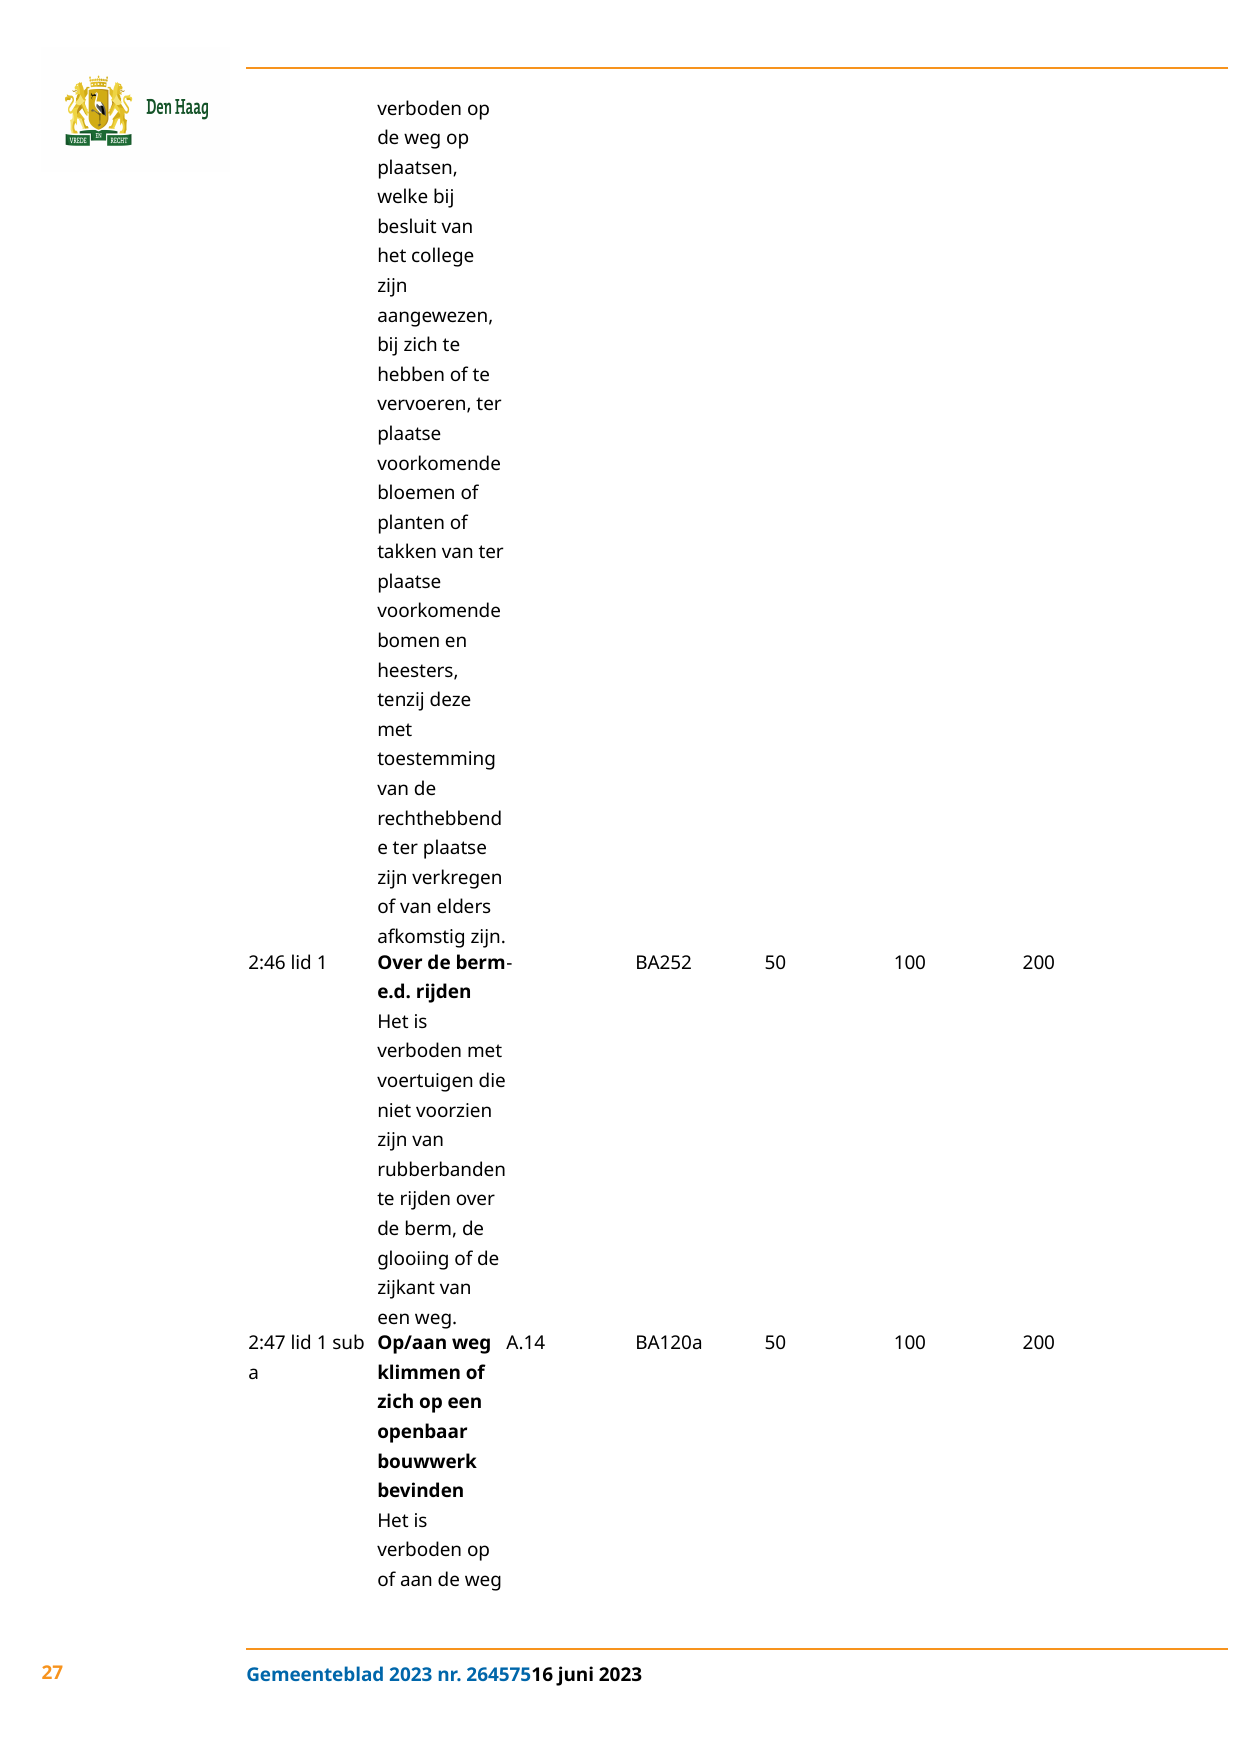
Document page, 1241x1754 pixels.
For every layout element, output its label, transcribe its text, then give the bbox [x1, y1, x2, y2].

table_cell verboden op de weg op plaatsen, welke bij besluit van het college zijn aangewezen, bij zich te hebben of te vervoeren, ter plaatse voorkomende bloemen of planten of takken van ter plaatse voorkomende bomen en heesters, tenzij deze met toestemming van de rechthebbende ter plaatse zijn verkregen of van elders afkomstig zijn. [377, 95, 506, 949]
table_cell [764, 95, 893, 949]
table_cell [894, 95, 1022, 949]
table_cell 2:46 lid 1 [248, 949, 377, 1329]
table_cell Over de berm e.d. rijden Het is verboden met voertuigen die niet voorzien zijn van rubberbanden te rijden over de berm, de glooiing of de zijkant van een weg. [377, 949, 506, 1329]
table_cell [248, 95, 377, 949]
table_cell 100 [894, 949, 1022, 1329]
table_cell [635, 95, 764, 949]
table_cell 100 [894, 1330, 1022, 1592]
table_cell 200 [1023, 1330, 1152, 1592]
table_cell - [506, 949, 635, 1329]
table_cell - [506, 95, 635, 949]
table_cell BA120a [635, 1330, 764, 1592]
table_cell 50 [764, 949, 893, 1329]
table_cell 200 [1023, 949, 1152, 1329]
table_cell 50 [764, 1330, 893, 1592]
table_cell A.14 [506, 1330, 635, 1592]
table_cell 2:47 lid 1 sub a [248, 1330, 377, 1592]
table_cell Op/aan weg klimmen of zich op een openbaar bouwwerk bevinden Het is verboden op of aan de weg [377, 1330, 506, 1592]
picture [41, 47, 231, 172]
table_cell BA252 [635, 949, 764, 1329]
table_cell [1023, 95, 1152, 949]
